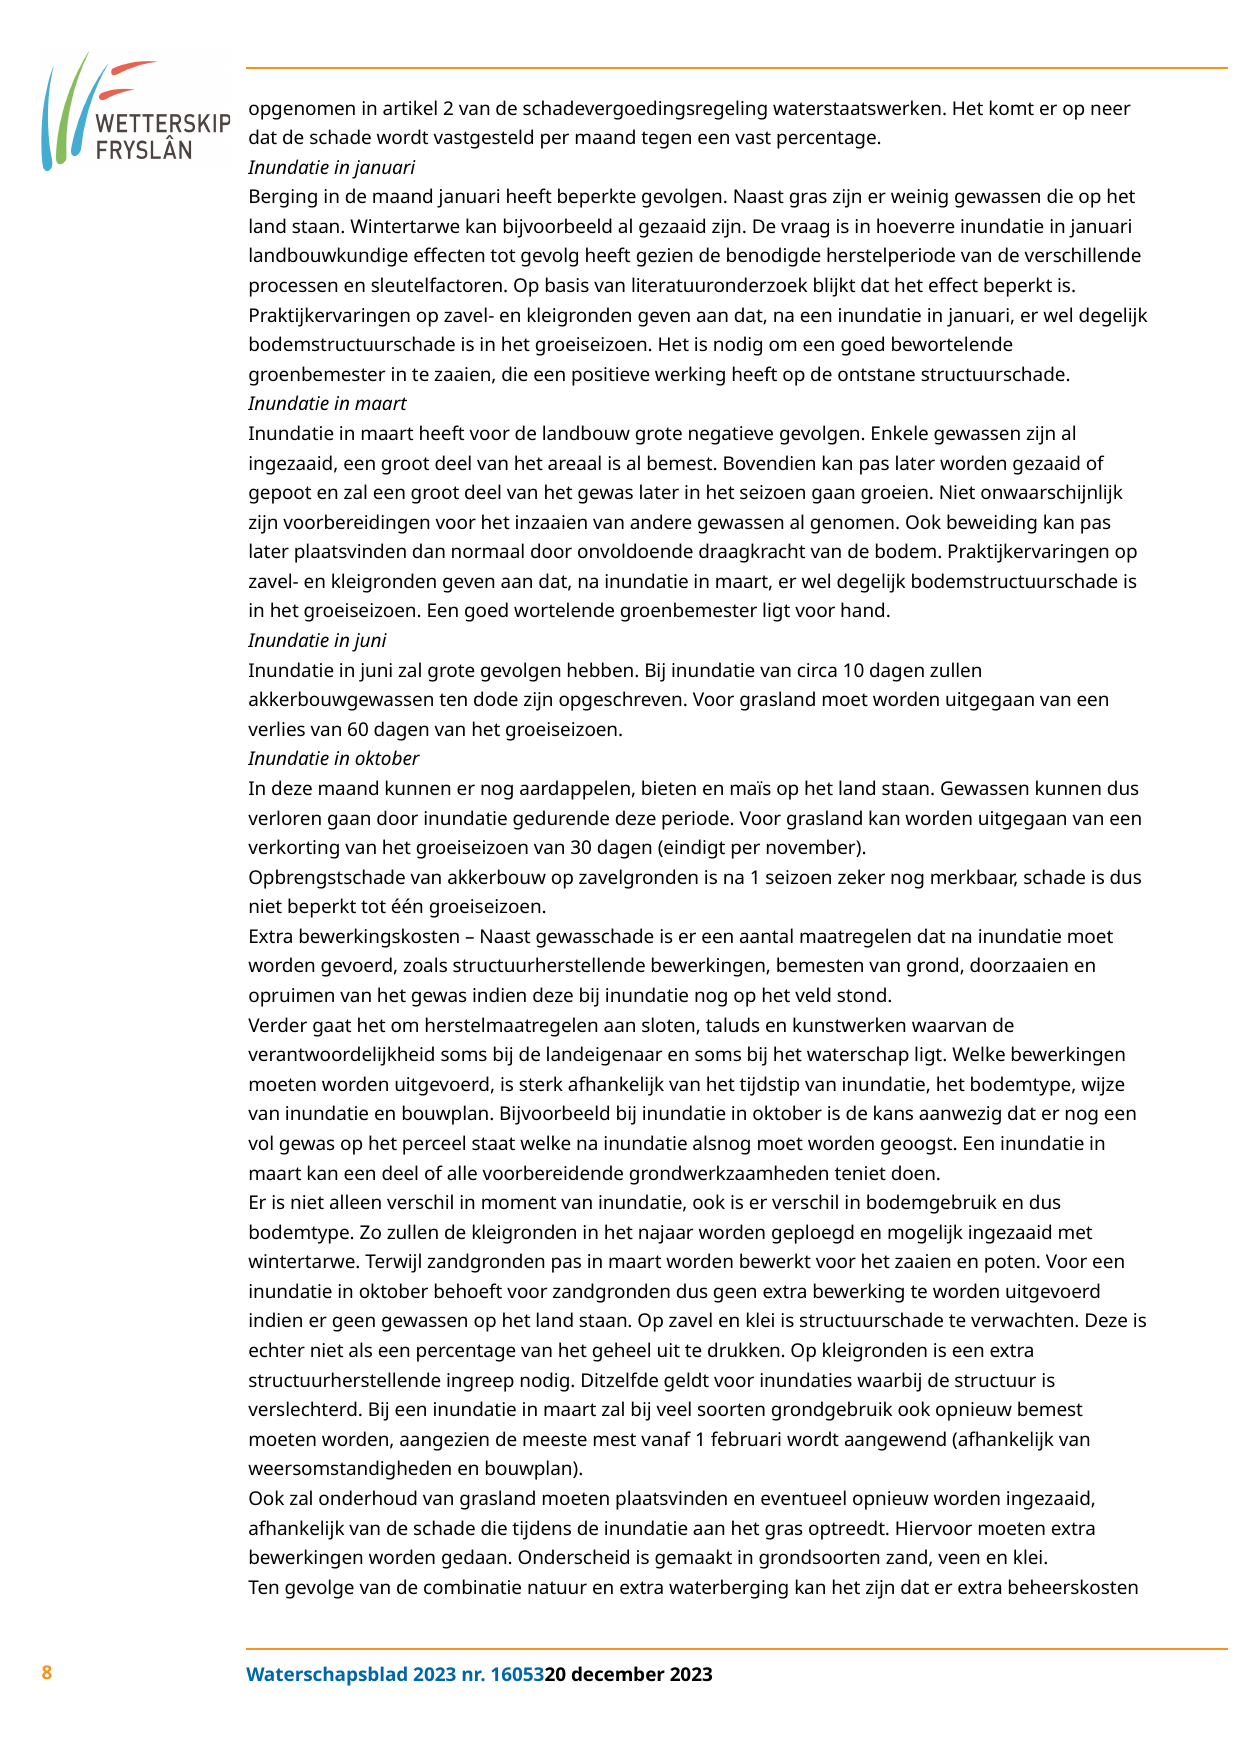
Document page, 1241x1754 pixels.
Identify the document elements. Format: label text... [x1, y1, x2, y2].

text Ook zal onderhoud van grasland moeten plaatsvinden en eventueel opnieuw worden ingezaaid, afhankelijk van de schade die tijdens de inundatie aan het gras optreedt. Hiervoor moeten extra bewerkingen worden gedaan. Onderscheid is gemaakt in grondsoorten zand, veen en klei. [248, 1485, 1152, 1570]
text Inundatie in maart heeft voor de landbouw grote negatieve gevolgen. Enkele gewassen zijn al ingezaaid, een groot deel van het areaal is al bemest. Bovendien kan pas later worden gezaaid of gepoot en zal een groot deel van het gewas later in het seizoen gaan groeien. Niet onwaarschijnlijk zijn voorbereidingen voor het inzaaien van andere gewassen al genomen. Ook beweiding kan pas later plaatsvinden dan normaal door onvoldoende draagkracht van de bodem. Praktijkervaringen op zavel- en kleigronden geven aan dat, na inundatie in maart, er wel degelijk bodemstructuurschade is in het groeiseizoen. Een goed wortelende groenbemester ligt voor hand. [248, 420, 1152, 623]
text Berging in de maand januari heeft beperkte gevolgen. Naast gras zijn er weinig gewassen die op het land staan. Wintertarwe kan bijvoorbeeld al gezaaid zijn. De vraag is in hoeverre inundatie in januari landbouwkundige effecten tot gevolg heeft gezien de benodigde herstelperiode van de verschillende processen en sleutelfactoren. Op basis van literatuuronderzoek blijkt dat het effect beperkt is. Praktijkervaringen op zavel- en kleigronden geven aan dat, na een inundatie in januari, er wel degelijk bodemstructuurschade is in het groeiseizoen. Het is nodig om een goed bewortelende groenbemester in te zaaien, die een positieve werking heeft op de ontstane structuurschade. [248, 183, 1152, 387]
text Inundatie in oktober [248, 746, 1152, 771]
text opgenomen in artikel 2 van de schadevergoedingsregeling waterstaatswerken. Het komt er op neer dat de schade wordt vastgesteld per maand tegen een vast percentage. [248, 95, 1152, 150]
text Verder gaat het om herstelmaatregelen aan sloten, taluds en kunstwerken waarvan de verantwoordelijkheid soms bij de landeigenaar en soms bij het waterschap ligt. Welke bewerkingen moeten worden uitgevoerd, is sterk afhankelijk van het tijdstip van inundatie, het bodemtype, wijze van inundatie en bouwplan. Bijvoorbeeld bij inundatie in oktober is de kans aanwezig dat er nog een vol gewas op het perceel staat welke na inundatie alsnog moet worden geoogst. Een inundatie in maart kan een deel of alle voorbereidende grondwerkzaamheden teniet doen. [248, 1012, 1152, 1186]
text Extra bewerkingskosten – Naast gewasschade is er een aantal maatregelen dat na inundatie moet worden gevoerd, zoals structuurherstellende bewerkingen, bemesten van grond, doorzaaien en opruimen van het gewas indien deze bij inundatie nog op het veld stond. [248, 923, 1152, 1008]
text In deze maand kunnen er nog aardappelen, bieten en maïs op het land staan. Gewassen kunnen dus verloren gaan door inundatie gedurende deze periode. Voor grasland kan worden uitgegaan van een verkorting van het groeiseizoen van 30 dagen (eindigt per november). [248, 775, 1152, 860]
picture [41, 47, 231, 172]
text Inundatie in maart [248, 391, 1152, 416]
text Inundatie in januari [248, 154, 1152, 180]
text Opbrengstschade van akkerbouw op zavelgronden is na 1 seizoen zeker nog merkbaar, schade is dus niet beperkt tot één groeiseizoen. [248, 864, 1152, 919]
text Inundatie in juni [248, 627, 1152, 653]
text Inundatie in juni zal grote gevolgen hebben. Bij inundatie van circa 10 dagen zullen akkerbouwgewassen ten dode zijn opgeschreven. Voor grasland moet worden uitgegaan van een verlies van 60 dagen van het groeiseizoen. [248, 657, 1152, 742]
text Er is niet alleen verschil in moment van inundatie, ook is er verschil in bodemgebruik en dus bodemtype. Zo zullen de kleigronden in het najaar worden geploegd en mogelijk ingezaaid met wintertarwe. Terwijl zandgronden pas in maart worden bewerkt voor het zaaien en poten. Voor een inundatie in oktober behoeft voor zandgronden dus geen extra bewerking te worden uitgevoerd indien er geen gewassen op het land staan. Op zavel en klei is structuurschade te verwachten. Deze is echter niet als een percentage van het geheel uit te drukken. Op kleigronden is een extra structuurherstellende ingreep nodig. Ditzelfde geldt voor inundaties waarbij de structuur is verslechterd. Bij een inundatie in maart zal bij veel soorten grondgebruik ook opnieuw bemest moeten worden, aangezien de meeste mest vanaf 1 februari wordt aangewend (afhankelijk van weersomstandigheden en bouwplan). [248, 1189, 1152, 1481]
text Ten gevolge van de combinatie natuur en extra waterberging kan het zijn dat er extra beheerskosten [248, 1574, 1152, 1600]
